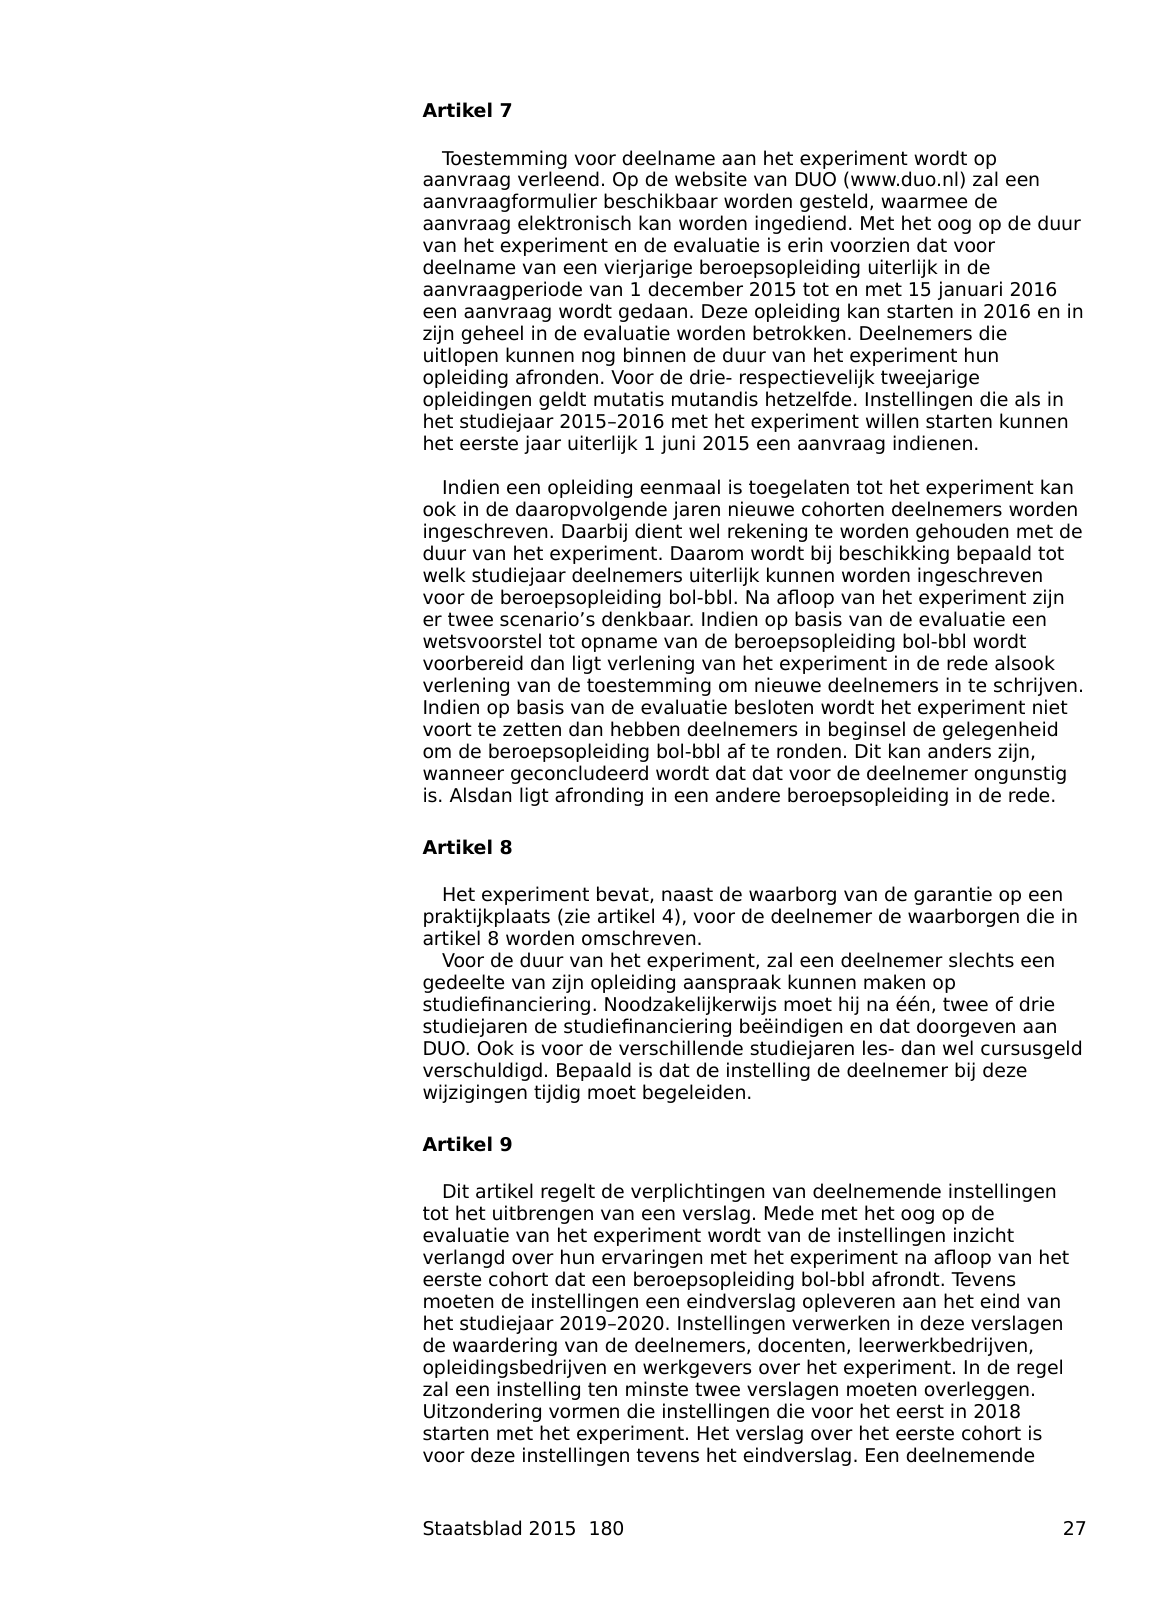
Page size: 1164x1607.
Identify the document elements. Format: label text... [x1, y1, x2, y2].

subtitle Artikel 8 [422, 837, 1087, 859]
text Voor de duur van het experiment, zal een deelnemer slechts een gedeelte van zijn opleiding aanspraak kunnen maken op studiefinanciering. Noodzakelijkerwijs moet hij na één, twee of drie studiejaren de studiefinanciering beëindigen en dat doorgeven aan DUO. Ook is voor de verschillende studiejaren les- dan wel cursusgeld verschuldigd. Bepaald is dat de instelling de deelnemer bij deze wijzigingen tijdig moet begeleiden. [422, 950, 1087, 1104]
text Indien een opleiding eenmaal is toegelaten tot het experiment kan ook in de daaropvolgende jaren nieuwe cohorten deelnemers worden ingeschreven. Daarbij dient wel rekening te worden gehouden met de duur van het experiment. Daarom wordt bij beschikking bepaald tot welk studiejaar deelnemers uiterlijk kunnen worden ingeschreven voor de beroepsopleiding bol-bbl. Na afloop van het experiment zijn er twee scenario’s denkbaar. Indien op basis van de evaluatie een wetsvoorstel tot opname van de beroepsopleiding bol-bbl wordt voorbereid dan ligt verlening van het experiment in de rede alsook verlening van de toestemming om nieuwe deelnemers in te schrijven. Indien op basis van de evaluatie besloten wordt het experiment niet voort te zetten dan hebben deelnemers in beginsel de gelegenheid om de beroepsopleiding bol-bbl af te ronden. Dit kan anders zijn, wanneer geconcludeerd wordt dat dat voor de deelnemer ongunstig is. Alsdan ligt afronding in een andere beroepsopleiding in de rede. [422, 477, 1087, 807]
text Het experiment bevat, naast de waarborg van de garantie op een praktijkplaats (zie artikel 4), voor de deelnemer de waarborgen die in artikel 8 worden omschreven. [422, 884, 1087, 950]
subtitle Artikel 9 [422, 1134, 1087, 1156]
text Toestemming voor deelname aan het experiment wordt op aanvraag verleend. Op de website van DUO (www.duo.nl) zal een aanvraagformulier beschikbaar worden gesteld, waarmee de aanvraag elektronisch kan worden ingediend. Met het oog op de duur van het experiment en de evaluatie is erin voorzien dat voor deelname van een vierjarige beroepsopleiding uiterlijk in de aanvraagperiode van 1 december 2015 tot en met 15 januari 2016 een aanvraag wordt gedaan. Deze opleiding kan starten in 2016 en in zijn geheel in de evaluatie worden betrokken. Deelnemers die uitlopen kunnen nog binnen de duur van het experiment hun opleiding afronden. Voor de drie- respectievelijk tweejarige opleidingen geldt mutatis mutandis hetzelfde. Instellingen die als in het studiejaar 2015–2016 met het experiment willen starten kunnen het eerste jaar uiterlijk 1 juni 2015 een aanvraag indienen. [422, 147, 1087, 455]
subtitle Artikel 7 [422, 100, 1087, 122]
text Dit artikel regelt de verplichtingen van deelnemende instellingen tot het uitbrengen van een verslag. Mede met het oog op de evaluatie van het experiment wordt van de instellingen inzicht verlangd over hun ervaringen met het experiment na afloop van het eerste cohort dat een beroepsopleiding bol-bbl afrondt. Tevens moeten de instellingen een eindverslag opleveren aan het eind van het studiejaar 2019–2020. Instellingen verwerken in deze verslagen de waardering van de deelnemers, docenten, leerwerkbedrijven, opleidingsbedrijven en werkgevers over het experiment. In de regel zal een instelling ten minste twee verslagen moeten overleggen. Uitzondering vormen die instellingen die voor het eerst in 2018 starten met het experiment. Het verslag over het eerste cohort is voor deze instellingen tevens het eindverslag. Een deelnemende [422, 1181, 1087, 1466]
